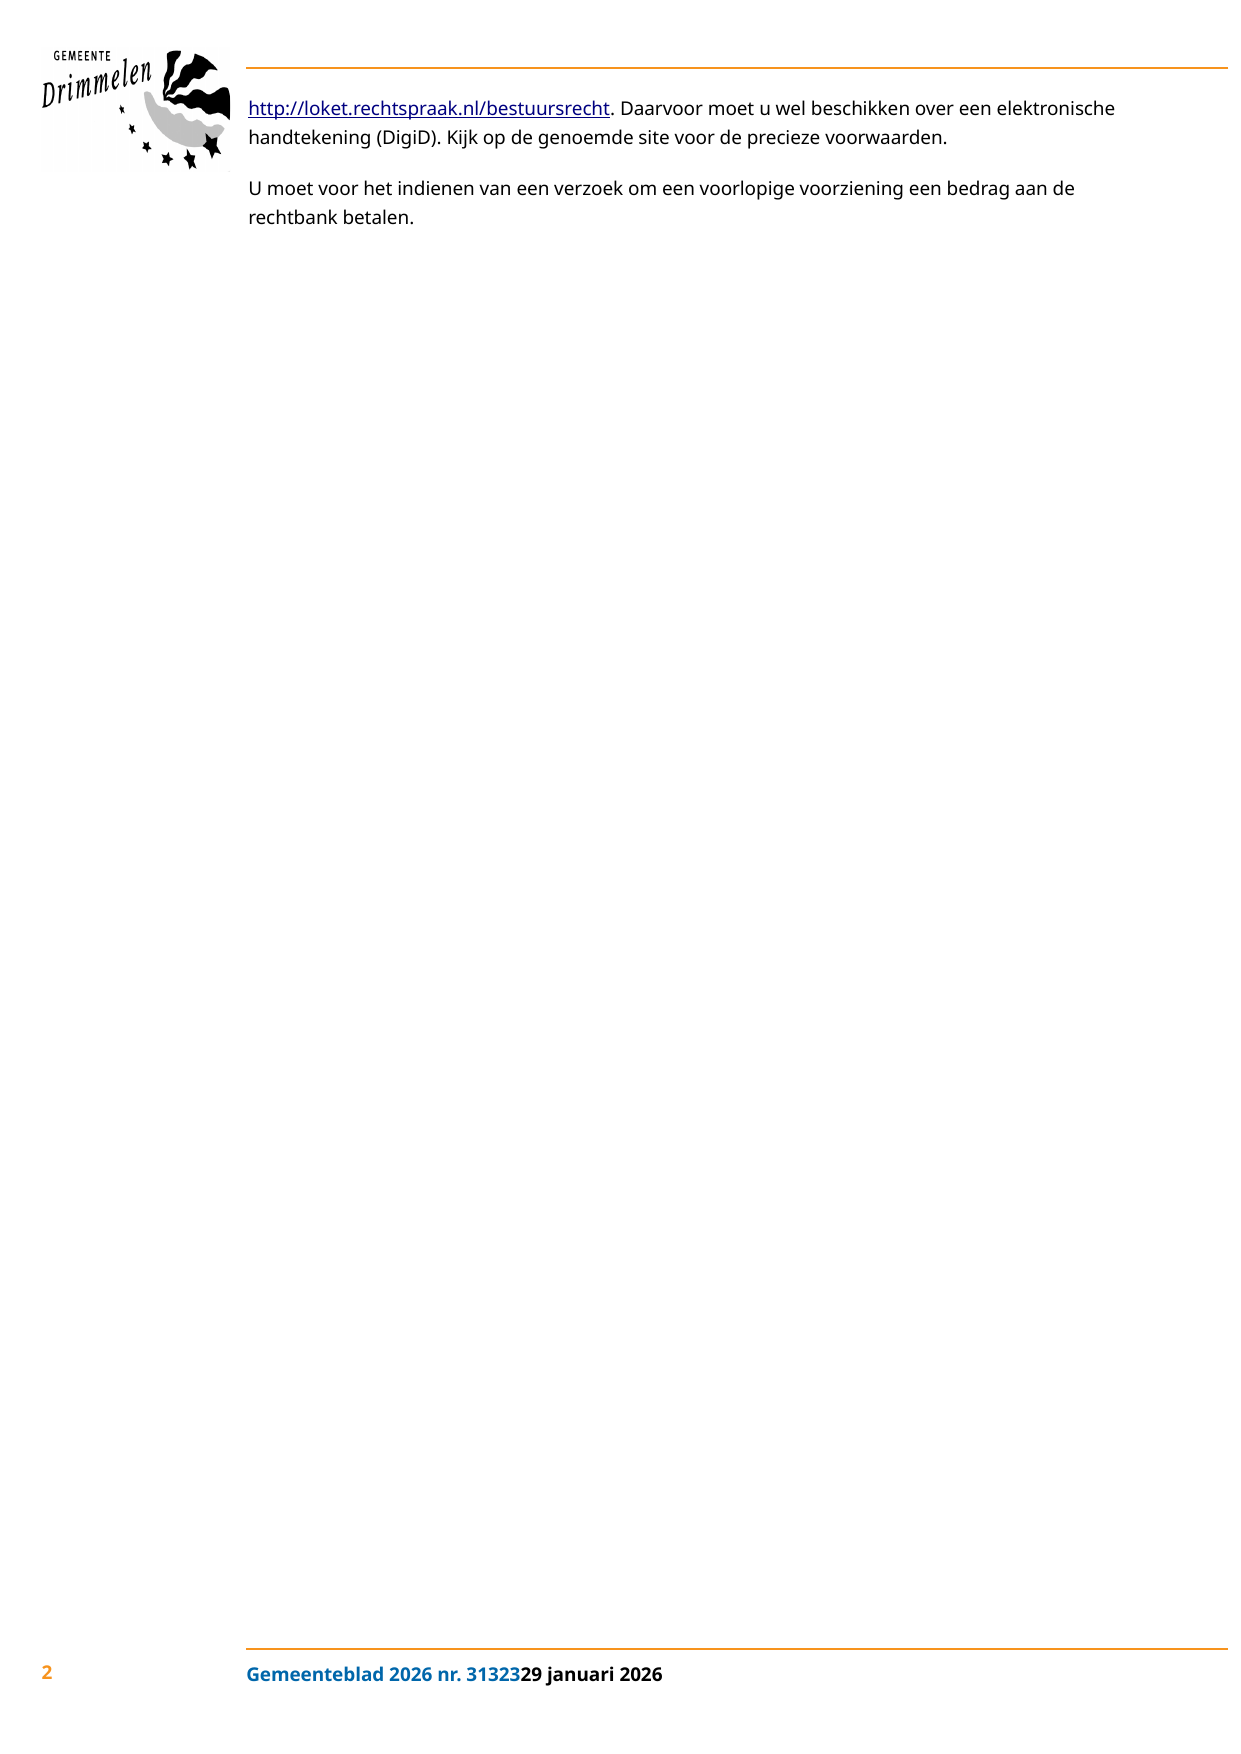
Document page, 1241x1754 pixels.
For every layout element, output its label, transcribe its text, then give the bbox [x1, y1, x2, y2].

text U moet voor het indienen van een verzoek om een voorlopige voorziening een bedrag aan de rechtbank betalen. [248, 175, 1152, 230]
text http://loket.rechtspraak.nl/bestuursrecht. Daarvoor moet u wel beschikken over een elektronische handtekening (DigiD). Kijk op de genoemde site voor de precieze voorwaarden. [248, 95, 1152, 150]
picture [41, 47, 231, 172]
